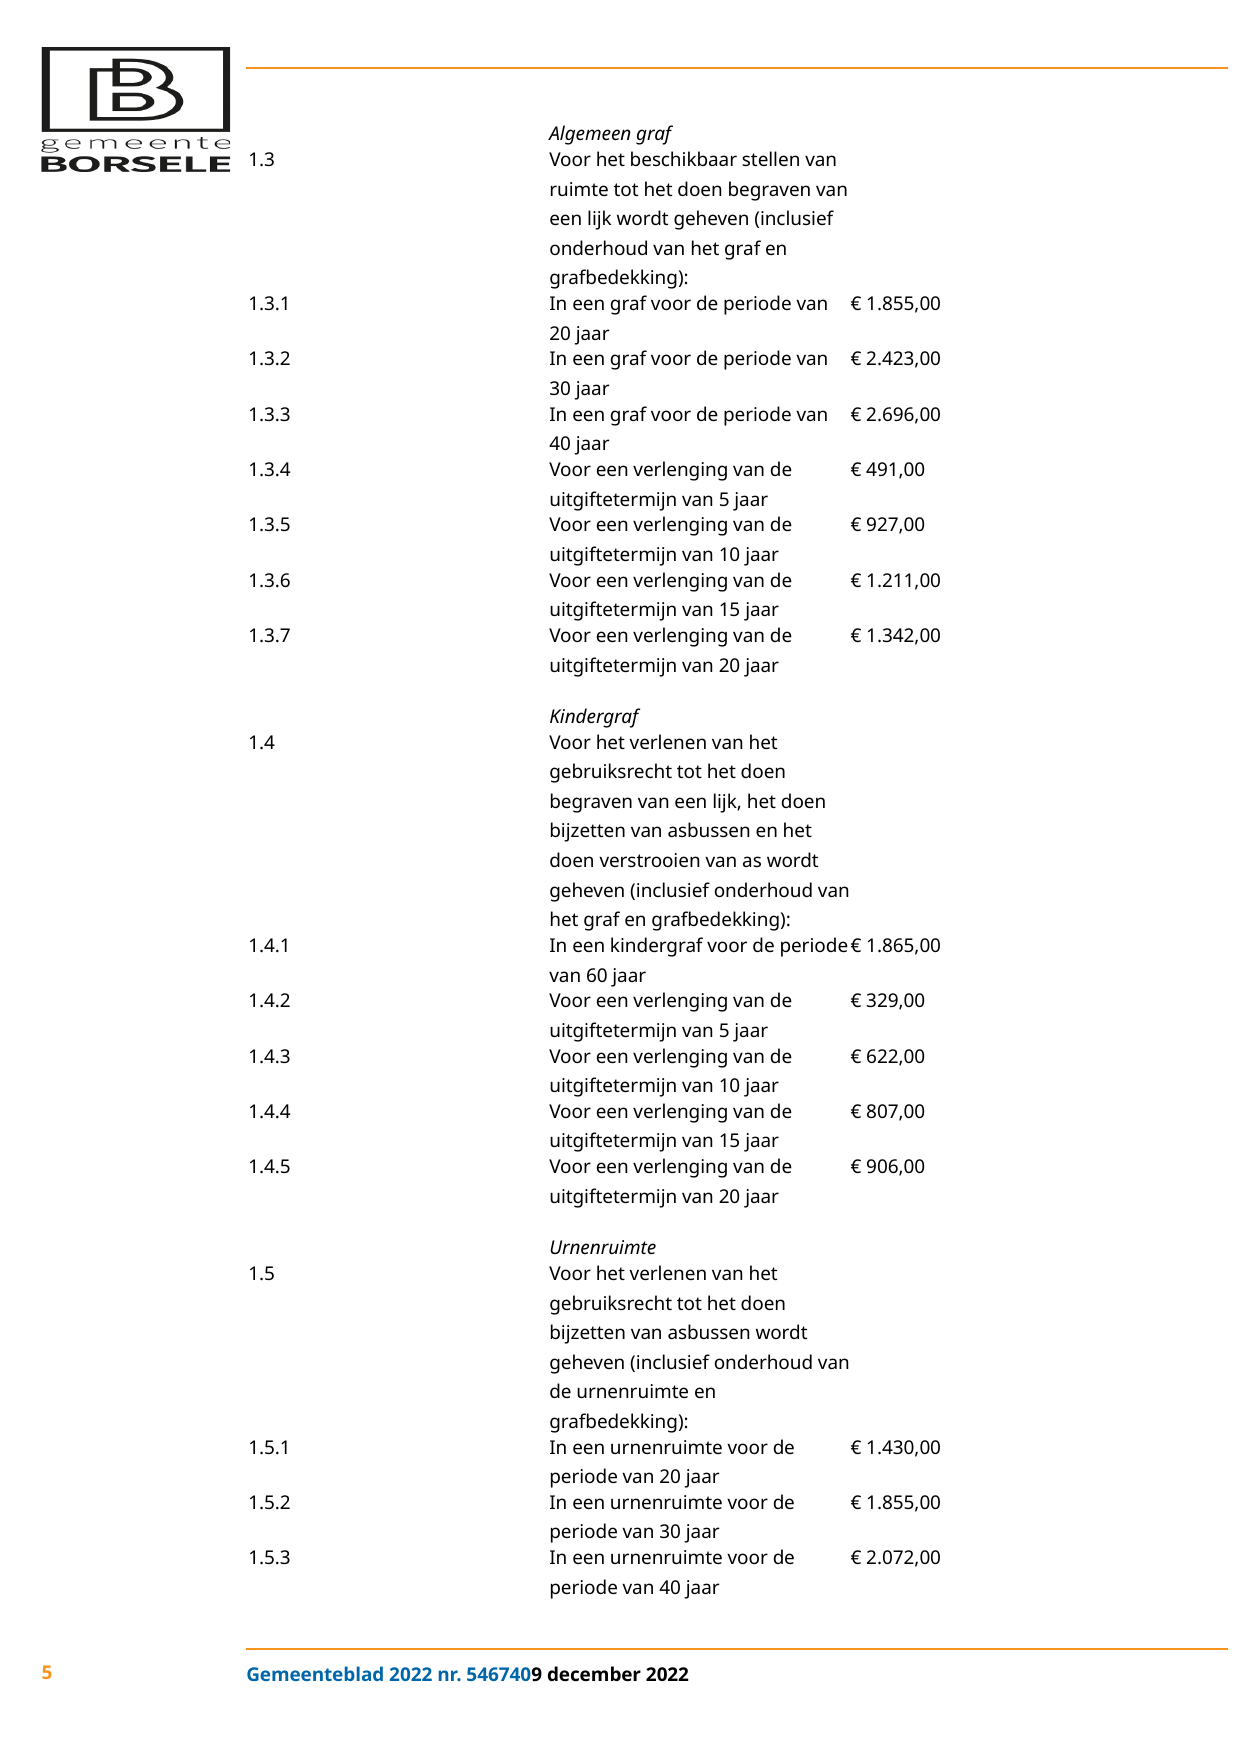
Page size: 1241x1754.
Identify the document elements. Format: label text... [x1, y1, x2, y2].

table_cell € 2.072,00 [850, 1545, 1152, 1600]
table_cell 1.3 [248, 146, 549, 290]
table_cell Voor een verlenging van de uitgiftetermijn van 10 jaar [549, 512, 850, 567]
table_cell In een graf voor de periode van 20 jaar [549, 290, 850, 346]
table_cell € 1.855,00 [850, 1489, 1152, 1544]
table_cell Voor een verlenging van de uitgiftetermijn van 20 jaar [549, 1154, 850, 1209]
table_cell € 906,00 [850, 1154, 1152, 1209]
table_cell [248, 121, 549, 146]
table_cell € 2.423,00 [850, 346, 1152, 401]
table_cell € 927,00 [850, 512, 1152, 567]
table_cell In een urnenruimte voor de periode van 20 jaar [549, 1434, 850, 1489]
table_cell 1.3.7 [248, 622, 549, 677]
picture [41, 47, 231, 172]
table_cell 1.3.6 [248, 567, 549, 622]
table_cell In een kindergraf voor de periode van 60 jaar [549, 932, 850, 987]
table_cell [549, 678, 850, 703]
table_cell 1.3.3 [248, 401, 549, 456]
table_cell Voor een verlenging van de uitgiftetermijn van 5 jaar [549, 456, 850, 512]
table_cell [248, 95, 549, 121]
table_cell Voor een verlenging van de uitgiftetermijn van 15 jaar [549, 1098, 850, 1153]
table_cell [850, 1260, 1152, 1434]
table_cell 1.4.1 [248, 932, 549, 987]
table_cell 1.4.3 [248, 1043, 549, 1098]
table_cell [549, 95, 850, 121]
table_cell € 1.342,00 [850, 622, 1152, 677]
table_cell [248, 703, 549, 729]
table_cell € 1.855,00 [850, 290, 1152, 346]
table_cell [850, 121, 1152, 146]
table_cell [850, 146, 1152, 290]
table_cell € 2.696,00 [850, 401, 1152, 456]
table_cell In een urnenruimte voor de periode van 30 jaar [549, 1489, 850, 1544]
table_cell 1.5.2 [248, 1489, 549, 1544]
table_cell [850, 678, 1152, 703]
table_cell [549, 1209, 850, 1234]
table_cell Kindergraf [549, 703, 850, 729]
table_cell € 807,00 [850, 1098, 1152, 1153]
table_cell [850, 95, 1152, 121]
table_cell Voor een verlenging van de uitgiftetermijn van 5 jaar [549, 988, 850, 1043]
table_cell Voor het verlenen van het gebruiksrecht tot het doen bijzetten van asbussen wordt geheven (inclusief onderhoud van de urnenruimte en grafbedekking): [549, 1260, 850, 1434]
table_cell Urnenruimte [549, 1235, 850, 1260]
table_cell 1.4.5 [248, 1154, 549, 1209]
table_cell € 329,00 [850, 988, 1152, 1043]
table_cell [850, 1209, 1152, 1234]
table_cell 1.4.2 [248, 988, 549, 1043]
table_cell € 491,00 [850, 456, 1152, 512]
table_cell € 1.211,00 [850, 567, 1152, 622]
table_cell Voor een verlenging van de uitgiftetermijn van 10 jaar [549, 1043, 850, 1098]
table_cell € 1.865,00 [850, 932, 1152, 987]
table_cell [248, 678, 549, 703]
table_cell 1.3.1 [248, 290, 549, 346]
table_cell € 1.430,00 [850, 1434, 1152, 1489]
table_cell 1.3.5 [248, 512, 549, 567]
table_cell 1.5.1 [248, 1434, 549, 1489]
table_cell 1.3.4 [248, 456, 549, 512]
table_cell Voor een verlenging van de uitgiftetermijn van 15 jaar [549, 567, 850, 622]
table_cell Algemeen graf [549, 121, 850, 146]
table_cell [850, 729, 1152, 932]
table_cell 1.5 [248, 1260, 549, 1434]
table_cell [850, 703, 1152, 729]
table_cell 1.4.4 [248, 1098, 549, 1153]
table_cell In een graf voor de periode van 40 jaar [549, 401, 850, 456]
table_cell Voor het beschikbaar stellen van ruimte tot het doen begraven van een lijk wordt geheven (inclusief onderhoud van het graf en grafbedekking): [549, 146, 850, 290]
table_cell Voor het verlenen van het gebruiksrecht tot het doen begraven van een lijk, het doen bijzetten van asbussen en het doen verstrooien van as wordt geheven (inclusief onderhoud van het graf en grafbedekking): [549, 729, 850, 932]
table_cell € 622,00 [850, 1043, 1152, 1098]
table_cell In een graf voor de periode van 30 jaar [549, 346, 850, 401]
table_cell 1.4 [248, 729, 549, 932]
table_cell 1.5.3 [248, 1545, 549, 1600]
table_cell In een urnenruimte voor de periode van 40 jaar [549, 1545, 850, 1600]
table_cell Voor een verlenging van de uitgiftetermijn van 20 jaar [549, 622, 850, 677]
table_cell [248, 1235, 549, 1260]
table_cell 1.3.2 [248, 346, 549, 401]
table_cell [850, 1235, 1152, 1260]
table_cell [248, 1209, 549, 1234]
